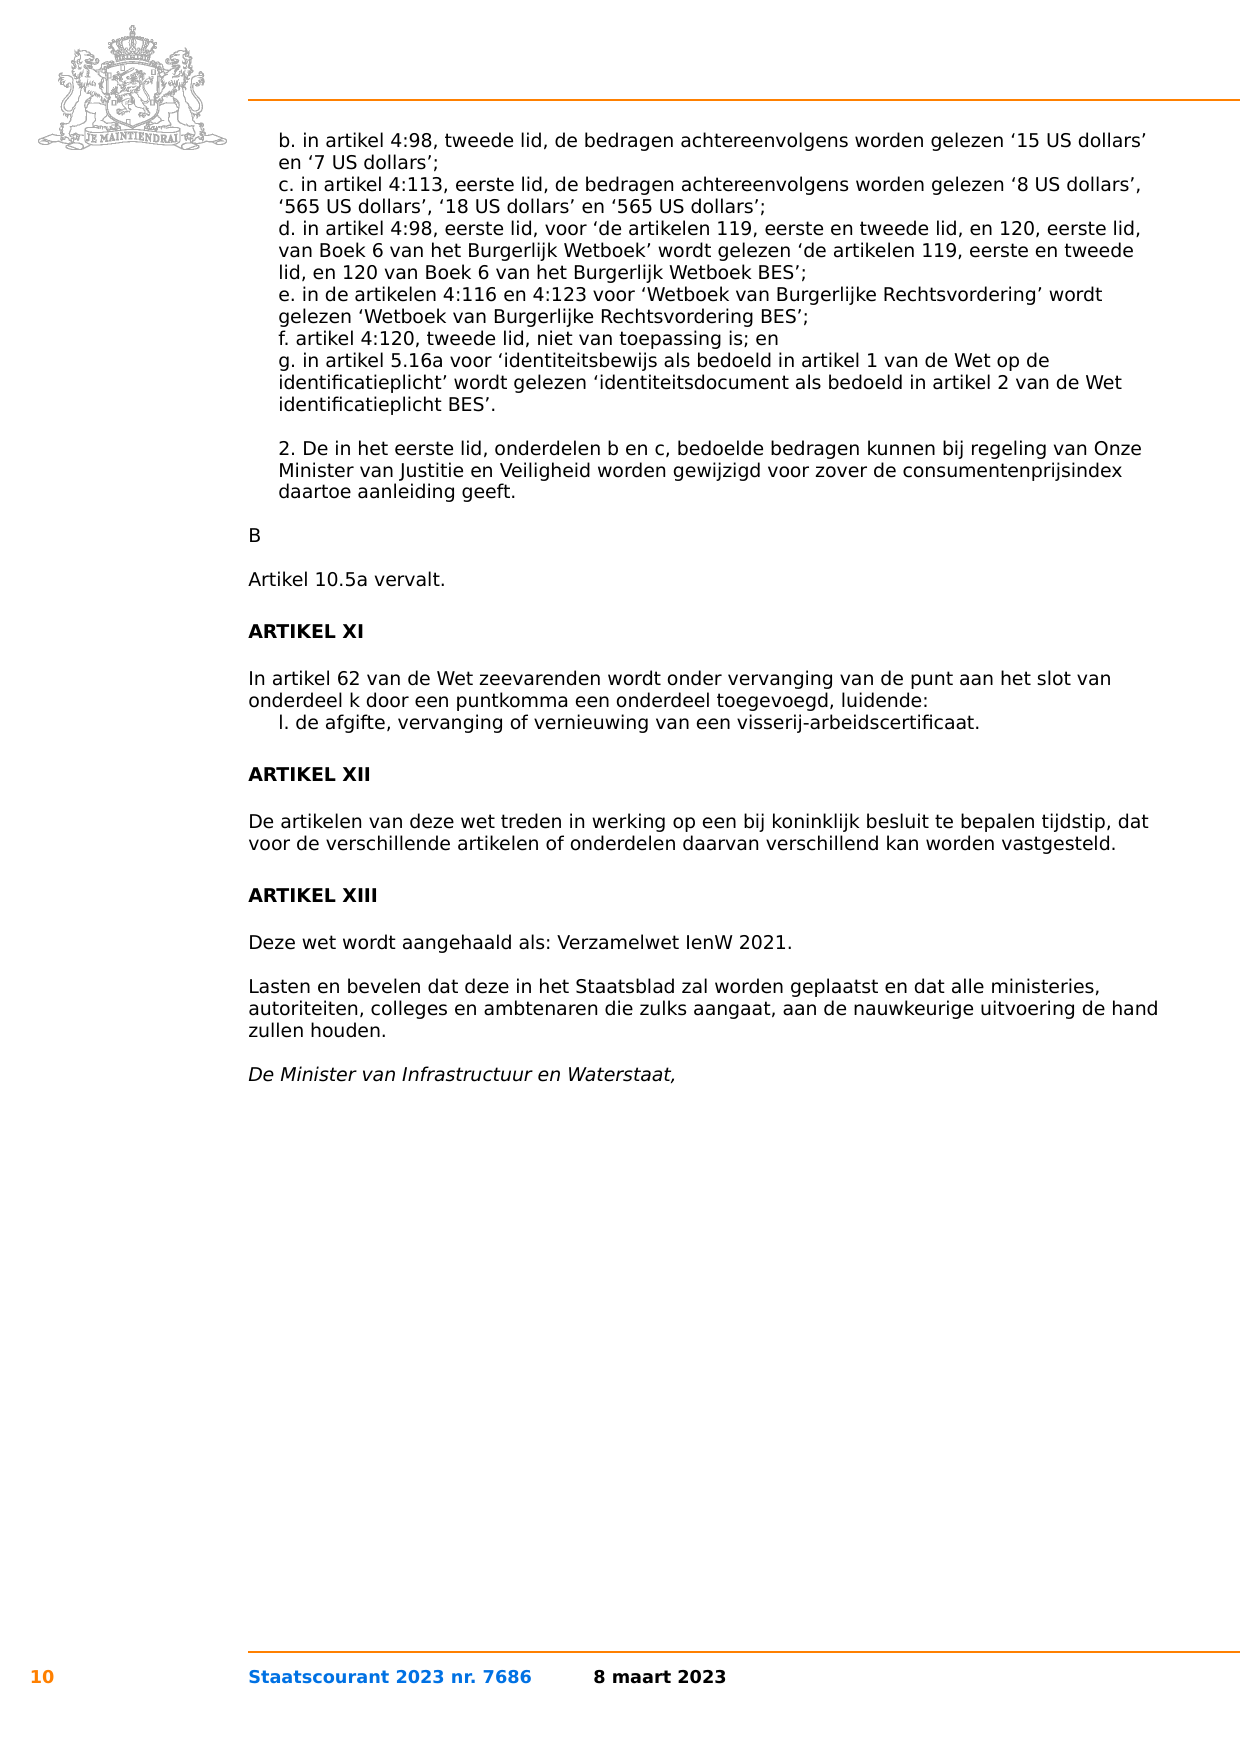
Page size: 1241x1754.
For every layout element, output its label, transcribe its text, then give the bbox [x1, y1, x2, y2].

text g. in artikel 5.16a voor ‘identiteitsbewijs als bedoeld in artikel 1 van de Wet op de identificatieplicht’ wordt gelezen ‘identiteitsdocument als bedoeld in artikel 2 van de Wet identificatieplicht BES’. [278, 350, 1163, 416]
text In artikel 62 van de Wet zeevarenden wordt onder vervanging van de punt aan het slot van onderdeel k door een puntkomma een onderdeel toegevoegd, luidende: [248, 668, 1163, 712]
text De Minister van Infrastructuur en Waterstaat, [248, 1064, 1163, 1086]
text c. in artikel 4:113, eerste lid, de bedragen achtereenvolgens worden gelezen ‘8 US dollars’, ‘565 US dollars’, ‘18 US dollars’ en ‘565 US dollars’; [278, 174, 1163, 218]
picture [38, 25, 227, 150]
subtitle ARTIKEL XI [248, 621, 1163, 643]
text b. in artikel 4:98, tweede lid, de bedragen achtereenvolgens worden gelezen ‘15 US dollars’ en ‘7 US dollars’; [278, 130, 1163, 174]
text e. in de artikelen 4:116 en 4:123 voor ‘Wetboek van Burgerlijke Rechtsvordering’ wordt gelezen ‘Wetboek van Burgerlijke Rechtsvordering BES’; [278, 284, 1163, 328]
text Artikel 10.5a vervalt. [248, 569, 1163, 591]
text d. in artikel 4:98, eerste lid, voor ‘de artikelen 119, eerste en tweede lid, en 120, eerste lid, van Boek 6 van het Burgerlijk Wetboek’ wordt gelezen ‘de artikelen 119, eerste en tweede lid, en 120 van Boek 6 van het Burgerlijk Wetboek BES’; [278, 218, 1163, 284]
text f. artikel 4:120, tweede lid, niet van toepassing is; en [278, 328, 1163, 350]
text 2. De in het eerste lid, onderdelen b en c, bedoelde bedragen kunnen bij regeling van Onze Minister van Justitie en Veiligheid worden gewijzigd voor zover de consumentenprijsindex daartoe aanleiding geeft. [278, 437, 1163, 503]
subtitle ARTIKEL XIII [248, 885, 1163, 907]
text Deze wet wordt aangehaald als: Verzamelwet IenW 2021. [248, 932, 1163, 954]
text Lasten en bevelen dat deze in het Staatsblad zal worden geplaatst en dat alle ministeries, autoriteiten, colleges en ambtenaren die zulks aangaat, aan de nauwkeurige uitvoering de hand zullen houden. [248, 976, 1163, 1042]
subtitle ARTIKEL XII [248, 764, 1163, 786]
text B [248, 525, 1163, 547]
text De artikelen van deze wet treden in werking op een bij koninklijk besluit te bepalen tijdstip, dat voor de verschillende artikelen of onderdelen daarvan verschillend kan worden vastgesteld. [248, 811, 1163, 855]
text l. de afgifte, vervanging of vernieuwing van een visserij-arbeidscertificaat. [278, 712, 1163, 734]
